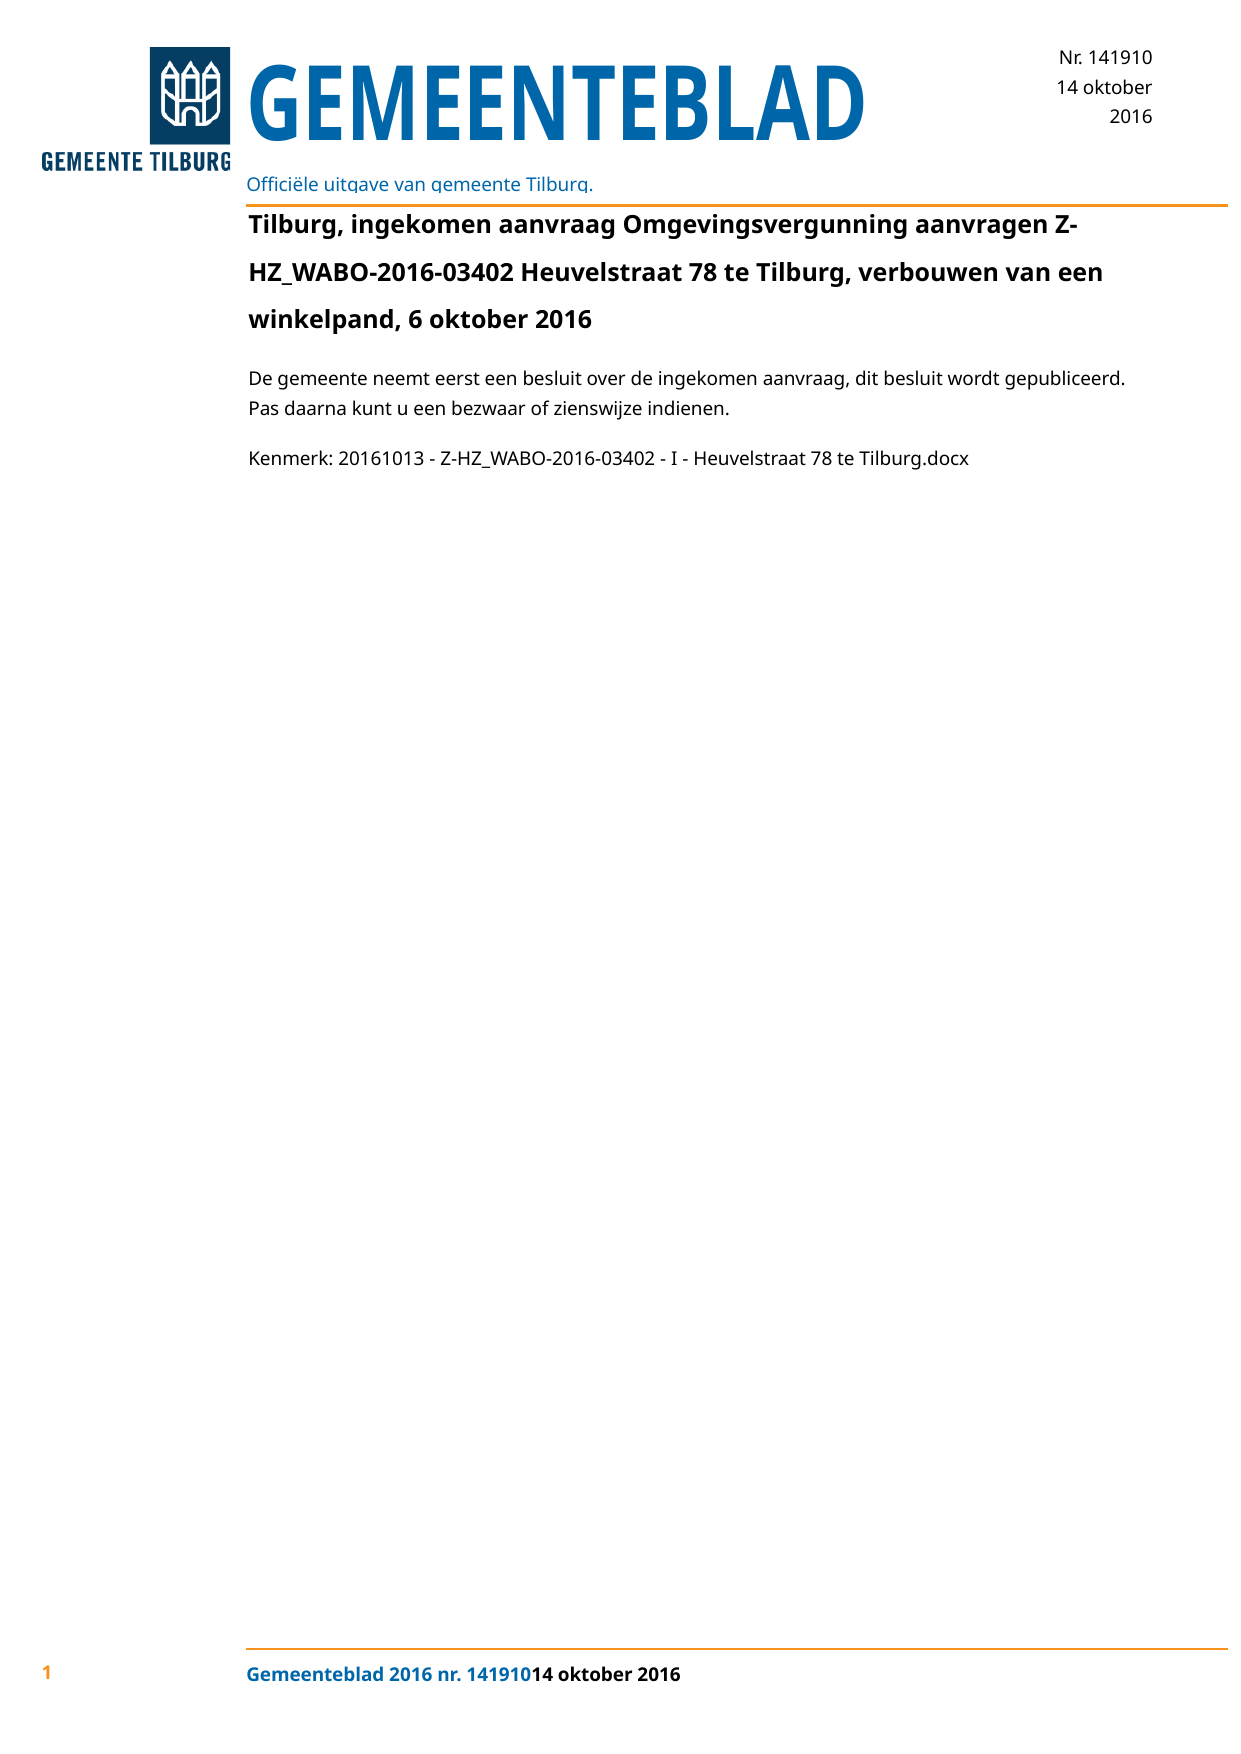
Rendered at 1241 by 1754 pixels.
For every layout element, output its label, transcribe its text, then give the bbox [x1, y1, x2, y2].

picture [41, 47, 231, 172]
text De gemeente neemt eerst een besluit over de ingekomen aanvraag, dit besluit wordt gepubliceerd. Pas daarna kunt u een bezwaar of zienswijze indienen. [248, 366, 1152, 421]
text Kenmerk: 20161013 - Z-HZ_WABO-2016-03402 - I - Heuvelstraat 78 te Tilburg.docx [248, 446, 1152, 471]
text Tilburg, ingekomen aanvraag Omgevingsvergunning aanvragen Z-HZ_WABO-2016-03402 Heuvelstraat 78 te Tilburg, verbouwen van een winkelpand, 6 oktober 2016 [248, 207, 1152, 336]
